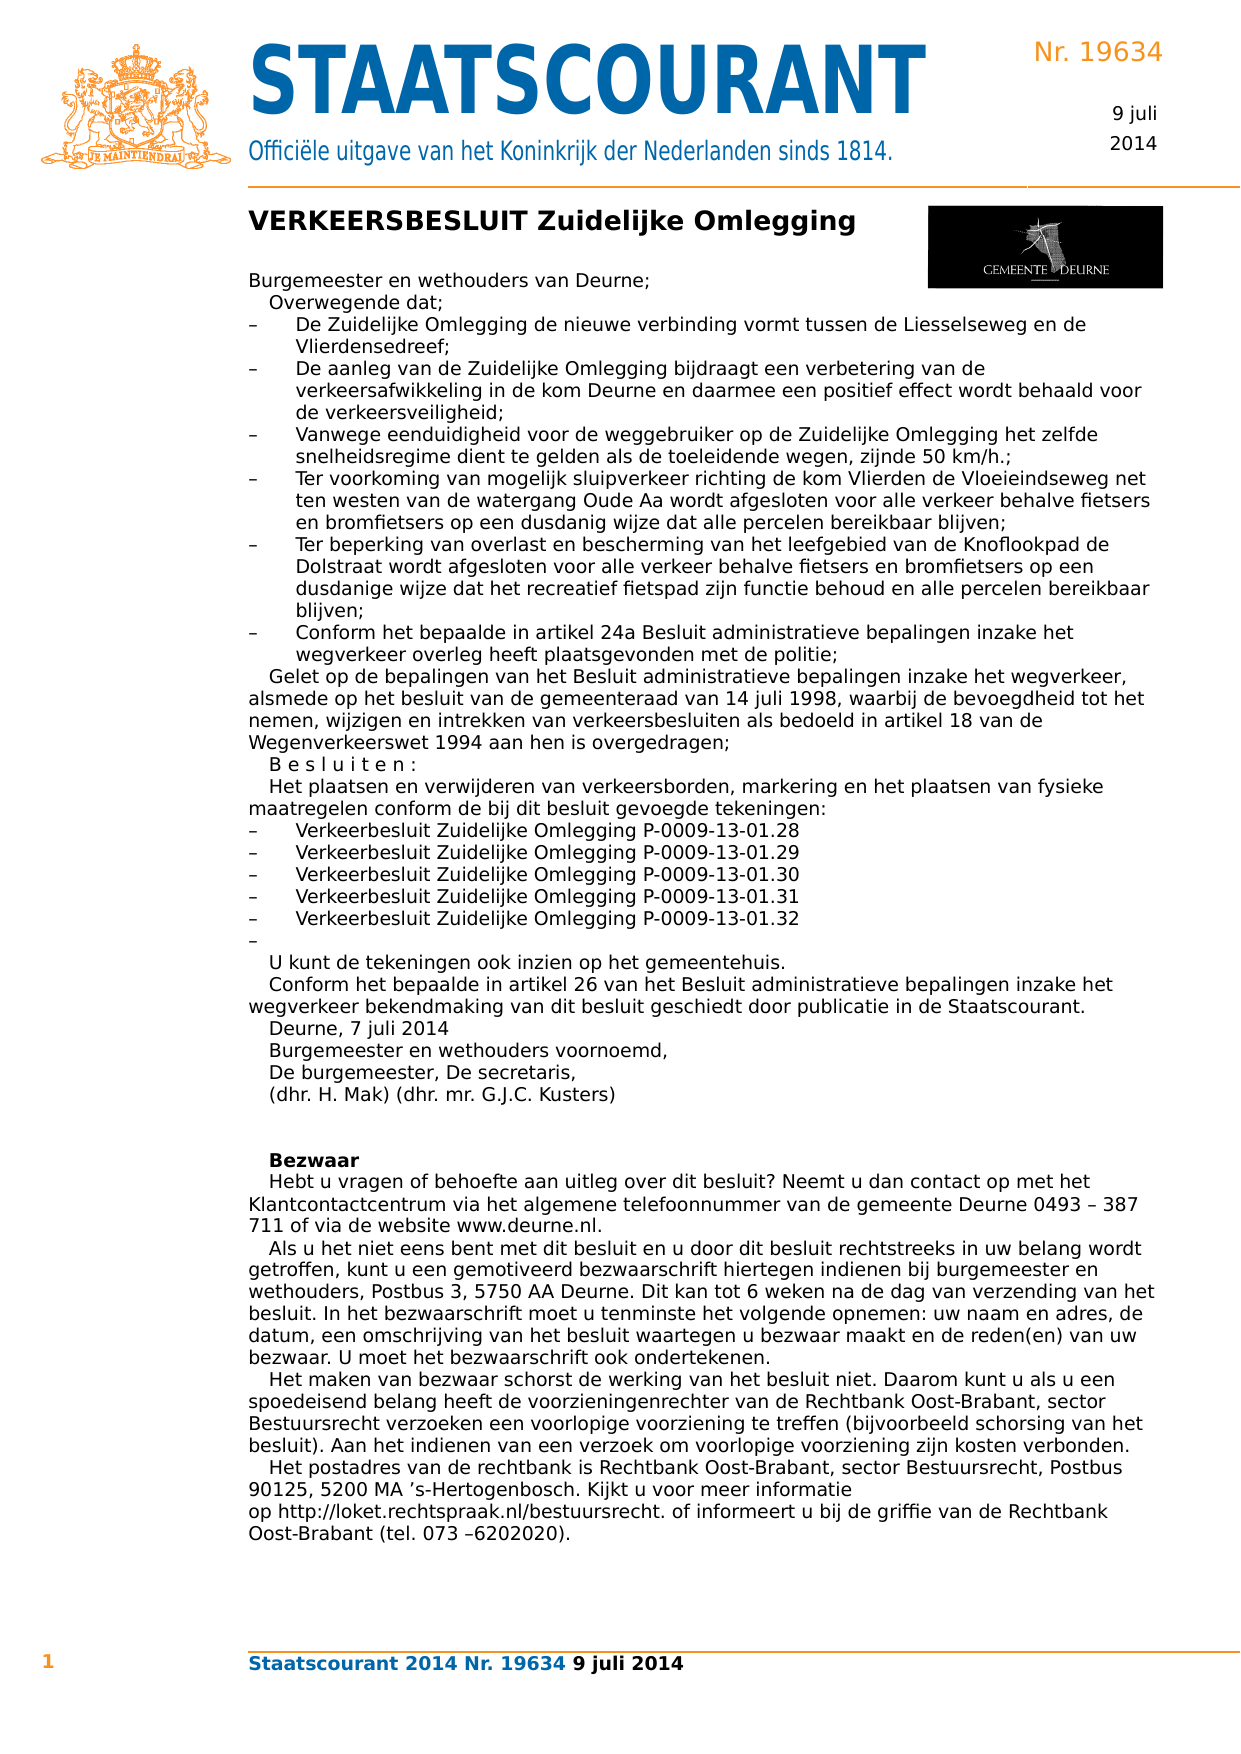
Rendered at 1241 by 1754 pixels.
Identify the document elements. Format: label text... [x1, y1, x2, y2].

list Verkeerbesluit Zuidelijke Omlegging P-0009-13-01.28 [248, 820, 1163, 842]
list Verkeerbesluit Zuidelijke Omlegging P-0009-13-01.32 [248, 908, 1163, 930]
text De burgemeester, De secretaris, [248, 1062, 1163, 1083]
text Deurne, 7 juli 2014 [248, 1018, 1163, 1039]
picture [41, 44, 231, 169]
picture [927, 205, 1164, 289]
text Het maken van bezwaar schorst de werking van het besluit niet. Daarom kunt u als u een spoedeisend belang heeft de voorzieningenrechter van de Rechtbank Oost-Brabant, sector Bestuursrecht verzoeken een voorlopige voorziening te treffen (bijvoorbeeld schorsing van het besluit). Aan het indienen van een verzoek om voorlopige voorziening zijn kosten verbonden. [248, 1369, 1163, 1457]
list Ter beperking van overlast en bescherming van het leefgebied van de Knoflookpad de Dolstraat wordt afgesloten voor alle verkeer behalve fietsers en bromfietsers op een dusdanige wijze dat het recreatief fietspad zijn functie behoud en alle percelen bereikbaar blijven; [248, 534, 1163, 622]
text Het plaatsen en verwijderen van verkeersborden, markering en het plaatsen van fysieke maatregelen conform de bij dit besluit gevoegde tekeningen: [248, 776, 1163, 820]
text Hebt u vragen of behoefte aan uitleg over dit besluit? Neemt u dan contact op met het Klantcontactcentrum via het algemene telefoonnummer van de gemeente Deurne 0493 – 387 711 of via de website www.deurne.nl. [248, 1171, 1163, 1237]
list Conform het bepaalde in artikel 24a Besluit administratieve bepalingen inzake het wegverkeer overleg heeft plaatsgevonden met de politie; [248, 622, 1163, 666]
list De aanleg van de Zuidelijke Omlegging bijdraagt een verbetering van de verkeersafwikkeling in de kom Deurne en daarmee een positief effect wordt behaald voor de verkeersveiligheid; [248, 358, 1163, 424]
list De Zuidelijke Omlegging de nieuwe verbinding vormt tussen de Liesselseweg en de Vlierdensedreef; [248, 314, 1163, 358]
text Gelet op de bepalingen van het Besluit administratieve bepalingen inzake het wegverkeer, alsmede op het besluit van de gemeenteraad van 14 juli 1998, waarbij de bevoegdheid tot het nemen, wijzigen en intrekken van verkeersbesluiten als bedoeld in artikel 18 van de Wegenverkeerswet 1994 aan hen is overgedragen; [248, 666, 1163, 754]
text Burgemeester en wethouders van Deurne; [248, 270, 1163, 292]
text Overwegende dat; [248, 292, 1163, 314]
list Verkeerbesluit Zuidelijke Omlegging P-0009-13-01.30 [248, 864, 1163, 886]
text U kunt de tekeningen ook inzien op het gemeentehuis. [248, 952, 1163, 974]
text Bezwaar [248, 1149, 1163, 1171]
text (dhr. H. Mak) (dhr. mr. G.J.C. Kusters) [248, 1083, 1163, 1106]
list Ter voorkoming van mogelijk sluipverkeer richting de kom Vlierden de Vloeieindseweg net ten westen van de watergang Oude Aa wordt afgesloten voor alle verkeer behalve fietsers en bromfietsers op een dusdanig wijze dat alle percelen bereikbaar blijven; [248, 468, 1163, 534]
list Verkeerbesluit Zuidelijke Omlegging P-0009-13-01.29 [248, 842, 1163, 864]
text Het postadres van de rechtbank is Rechtbank Oost-Brabant, sector Bestuursrecht, Postbus 90125, 5200 MA ’s-Hertogenbosch. Kijkt u voor meer informatie op http://loket.rechtspraak.nl/bestuursrecht. of informeert u bij de griffie van de Rechtbank Oost-Brabant (tel. 073 –6202020). [248, 1457, 1163, 1545]
list Vanwege eenduidigheid voor de weggebruiker op de Zuidelijke Omlegging het zelfde snelheidsregime dient te gelden als de toeleidende wegen, zijnde 50 km/h.; [248, 424, 1163, 468]
text B e s l u i t e n : [248, 754, 1163, 776]
text Als u het niet eens bent met dit besluit en u door dit besluit rechtstreeks in uw belang wordt getroffen, kunt u een gemotiveerd bezwaarschrift hiertegen indienen bij burgemeester en wethouders, Postbus 3, 5750 AA Deurne. Dit kan tot 6 weken na de dag van verzending van het besluit. In het bezwaarschrift moet u tenminste het volgende opnemen: uw naam en adres, de datum, een omschrijving van het besluit waartegen u bezwaar maakt en de reden(en) van uw bezwaar. U moet het bezwaarschrift ook ondertekenen. [248, 1237, 1163, 1369]
list Verkeerbesluit Zuidelijke Omlegging P-0009-13-01.31 [248, 886, 1163, 908]
text Burgemeester en wethouders voornoemd, [248, 1039, 1163, 1062]
text Conform het bepaalde in artikel 26 van het Besluit administratieve bepalingen inzake het wegverkeer bekendmaking van dit besluit geschiedt door publicatie in de Staatscourant. [248, 974, 1163, 1018]
subtitle VERKEERSBESLUIT Zuidelijke Omlegging [248, 206, 927, 237]
